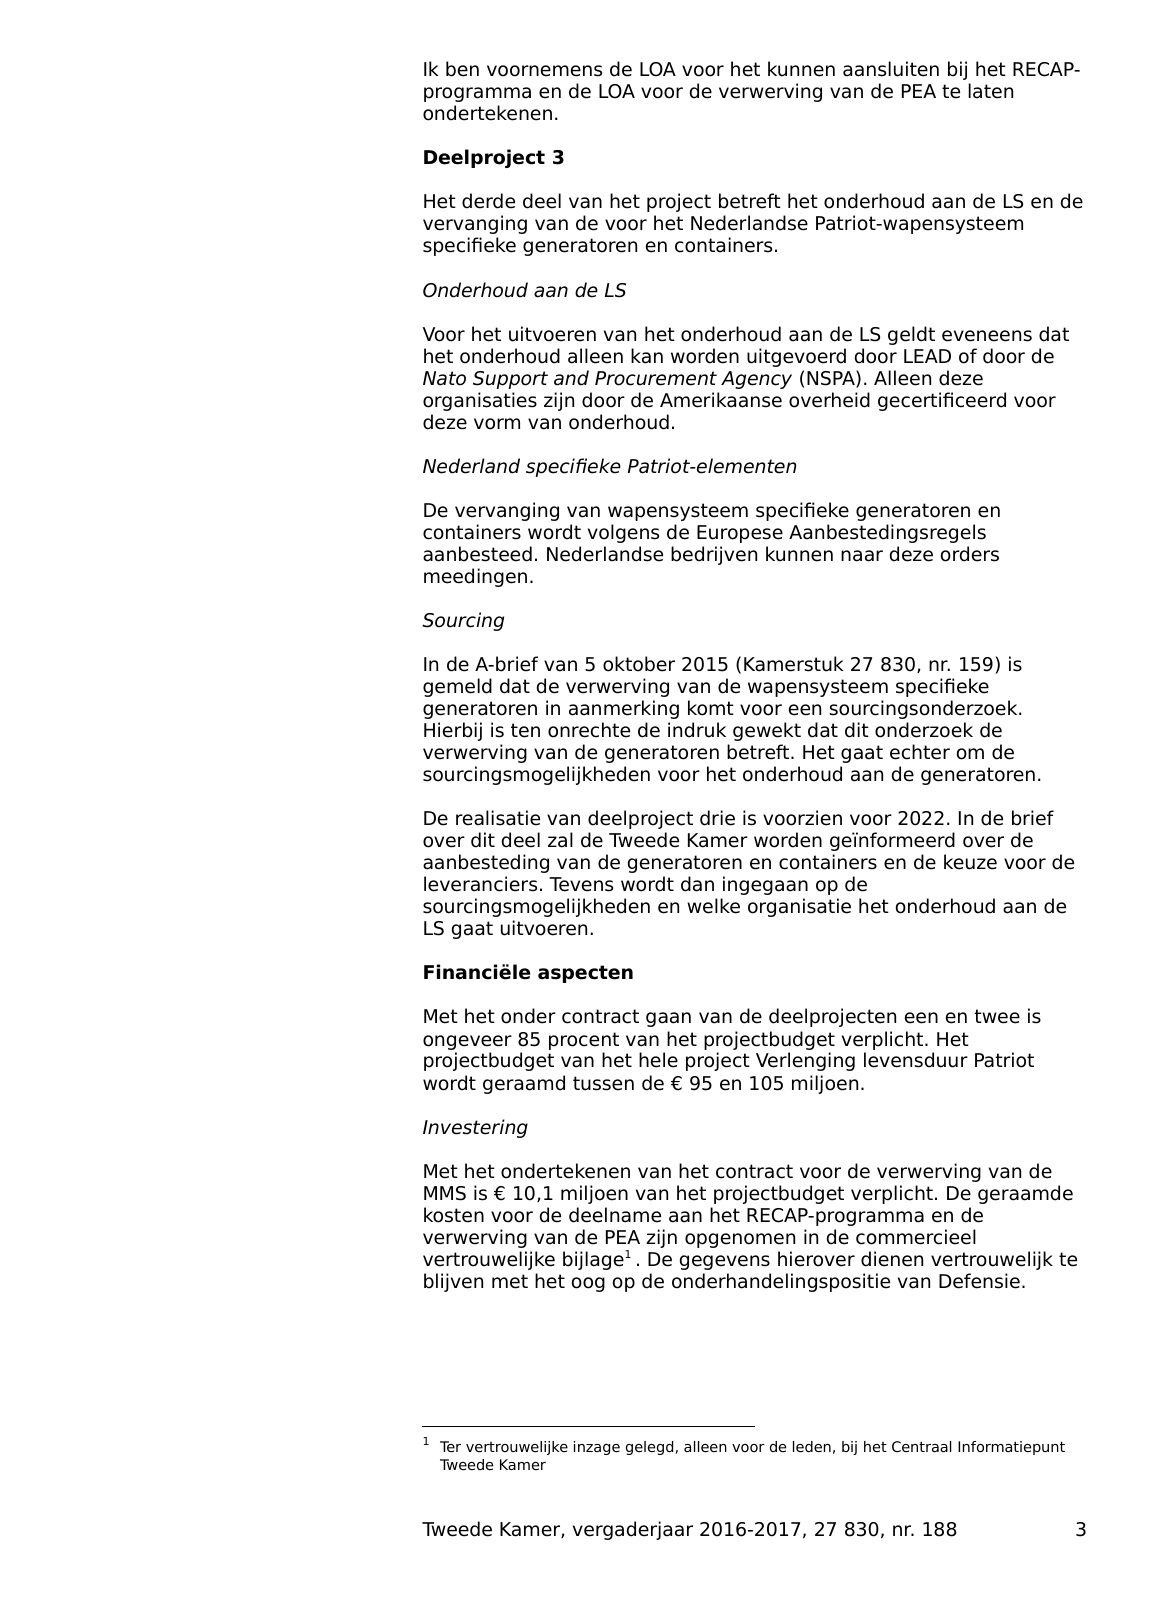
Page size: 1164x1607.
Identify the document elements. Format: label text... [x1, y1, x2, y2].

text Met het onder contract gaan van de deelprojecten een en twee is ongeveer 85 procent van het projectbudget verplicht. Het projectbudget van het hele project Verlenging levensduur Patriot wordt geraamd tussen de € 95 en 105 miljoen. [422, 1006, 1087, 1094]
subtitle Sourcing [422, 610, 1087, 632]
subtitle Deelproject 3 [422, 147, 1087, 169]
text De realisatie van deelproject drie is voorzien voor 2022. In de brief over dit deel zal de Tweede Kamer worden geïnformeerd over de aanbesteding van de generatoren en containers en de keuze voor de leveranciers. Tevens wordt dan ingegaan op de sourcingsmogelijkheden en welke organisatie het onderhoud aan de LS gaat uitvoeren. [422, 808, 1087, 940]
text In de A-brief van 5 oktober 2015 (Kamerstuk 27 830, nr. 159) is gemeld dat de verwerving van de wapensysteem specifieke generatoren in aanmerking komt voor een sourcingsonderzoek. Hierbij is ten onrechte de indruk gewekt dat dit onderzoek de verwerving van de generatoren betreft. Het gaat echter om de sourcingsmogelijkheden voor het onderhoud aan de generatoren. [422, 654, 1087, 786]
text Voor het uitvoeren van het onderhoud aan de LS geldt eveneens dat het onderhoud alleen kan worden uitgevoerd door LEAD of door de Nato Support and Procurement Agency (NSPA). Alleen deze organisaties zijn door de Amerikaanse overheid gecertificeerd voor deze vorm van onderhoud. [422, 324, 1087, 433]
text Ter vertrouwelijke inzage gelegd, alleen voor de leden, bij het Centraal Informatiepunt Tweede Kamer [422, 1435, 1087, 1474]
text Het derde deel van het project betreft het onderhoud aan de LS en de vervanging van de voor het Nederlandse Patriot-wapensysteem specifieke generatoren en containers. [422, 191, 1087, 257]
subtitle Financiële aspecten [422, 962, 1087, 984]
subtitle Investering [422, 1117, 1087, 1138]
text De vervanging van wapensysteem specifieke generatoren en containers wordt volgens de Europese Aanbestedingsregels aanbesteed. Nederlandse bedrijven kunnen naar deze orders meedingen. [422, 500, 1087, 588]
subtitle Onderhoud aan de LS [422, 279, 1087, 301]
text Ik ben voornemens de LOA voor het kunnen aansluiten bij het RECAP-programma en de LOA voor de verwerving van de PEA te laten ondertekenen. [422, 59, 1087, 125]
subtitle Nederland specifieke Patriot-elementen [422, 456, 1087, 478]
text Met het ondertekenen van het contract voor de verwerving van de MMS is € 10,1 miljoen van het projectbudget verplicht. De geraamde kosten voor de deelname aan het RECAP-programma en de verwerving van de PEA zijn opgenomen in de commercieel vertrouwelijke bijlage. De gegevens hierover dienen vertrouwelijk te blijven met het oog op de onderhandelingspositie van Defensie. [422, 1161, 1087, 1293]
